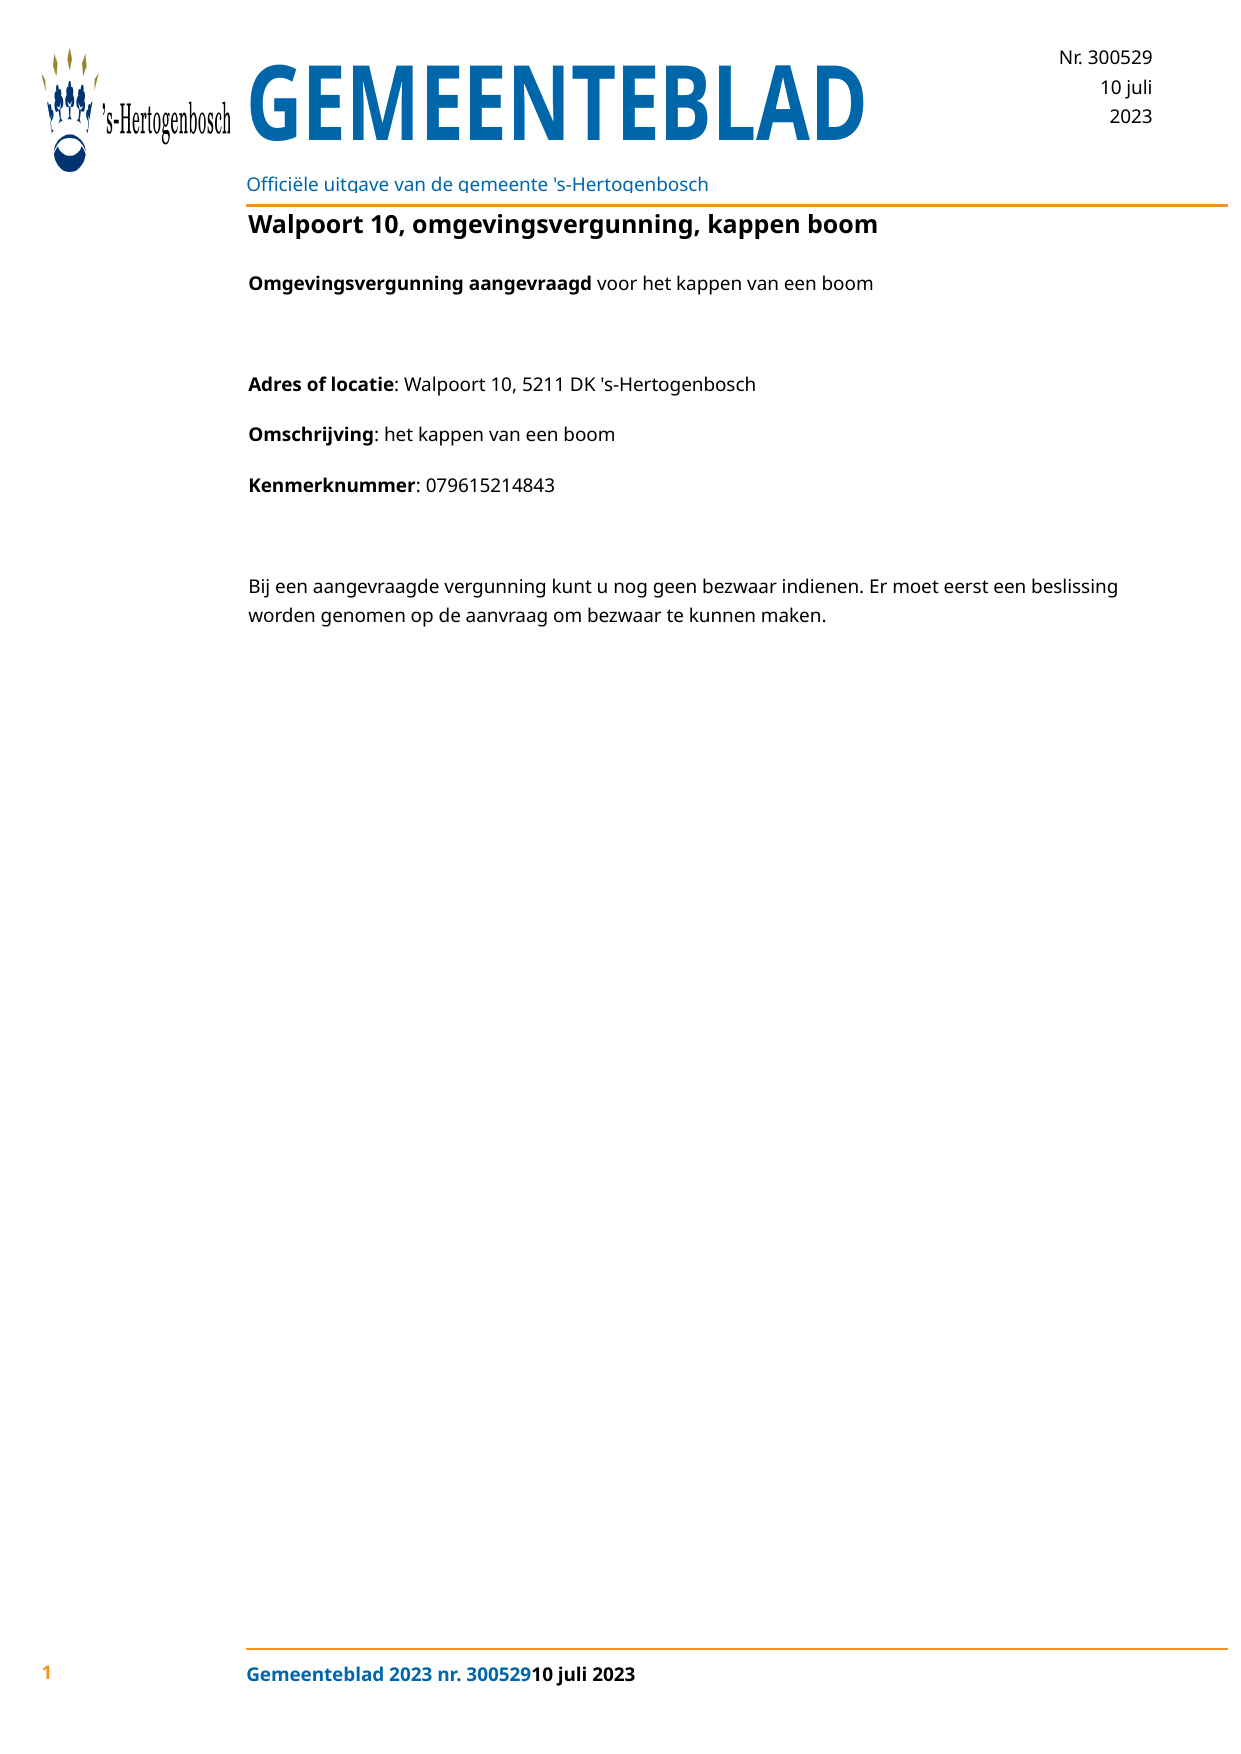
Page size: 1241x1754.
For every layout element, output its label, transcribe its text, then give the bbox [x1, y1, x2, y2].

text Kenmerknummer: 079615214843 [248, 472, 1152, 498]
text Walpoort 10, omgevingsvergunning, kappen boom [248, 207, 1152, 241]
picture [41, 47, 231, 172]
text Bij een aangevraagde vergunning kunt u nog geen bezwaar indienen. Er moet eerst een beslissing worden genomen op de aanvraag om bezwaar te kunnen maken. [248, 573, 1152, 628]
text Adres of locatie: Walpoort 10, 5211 DK 's-Hertogenbosch [248, 371, 1152, 397]
text Omschrijving: het kappen van een boom [248, 422, 1152, 447]
text Omgevingsvergunning aangevraagd voor het kappen van een boom [248, 270, 1152, 296]
